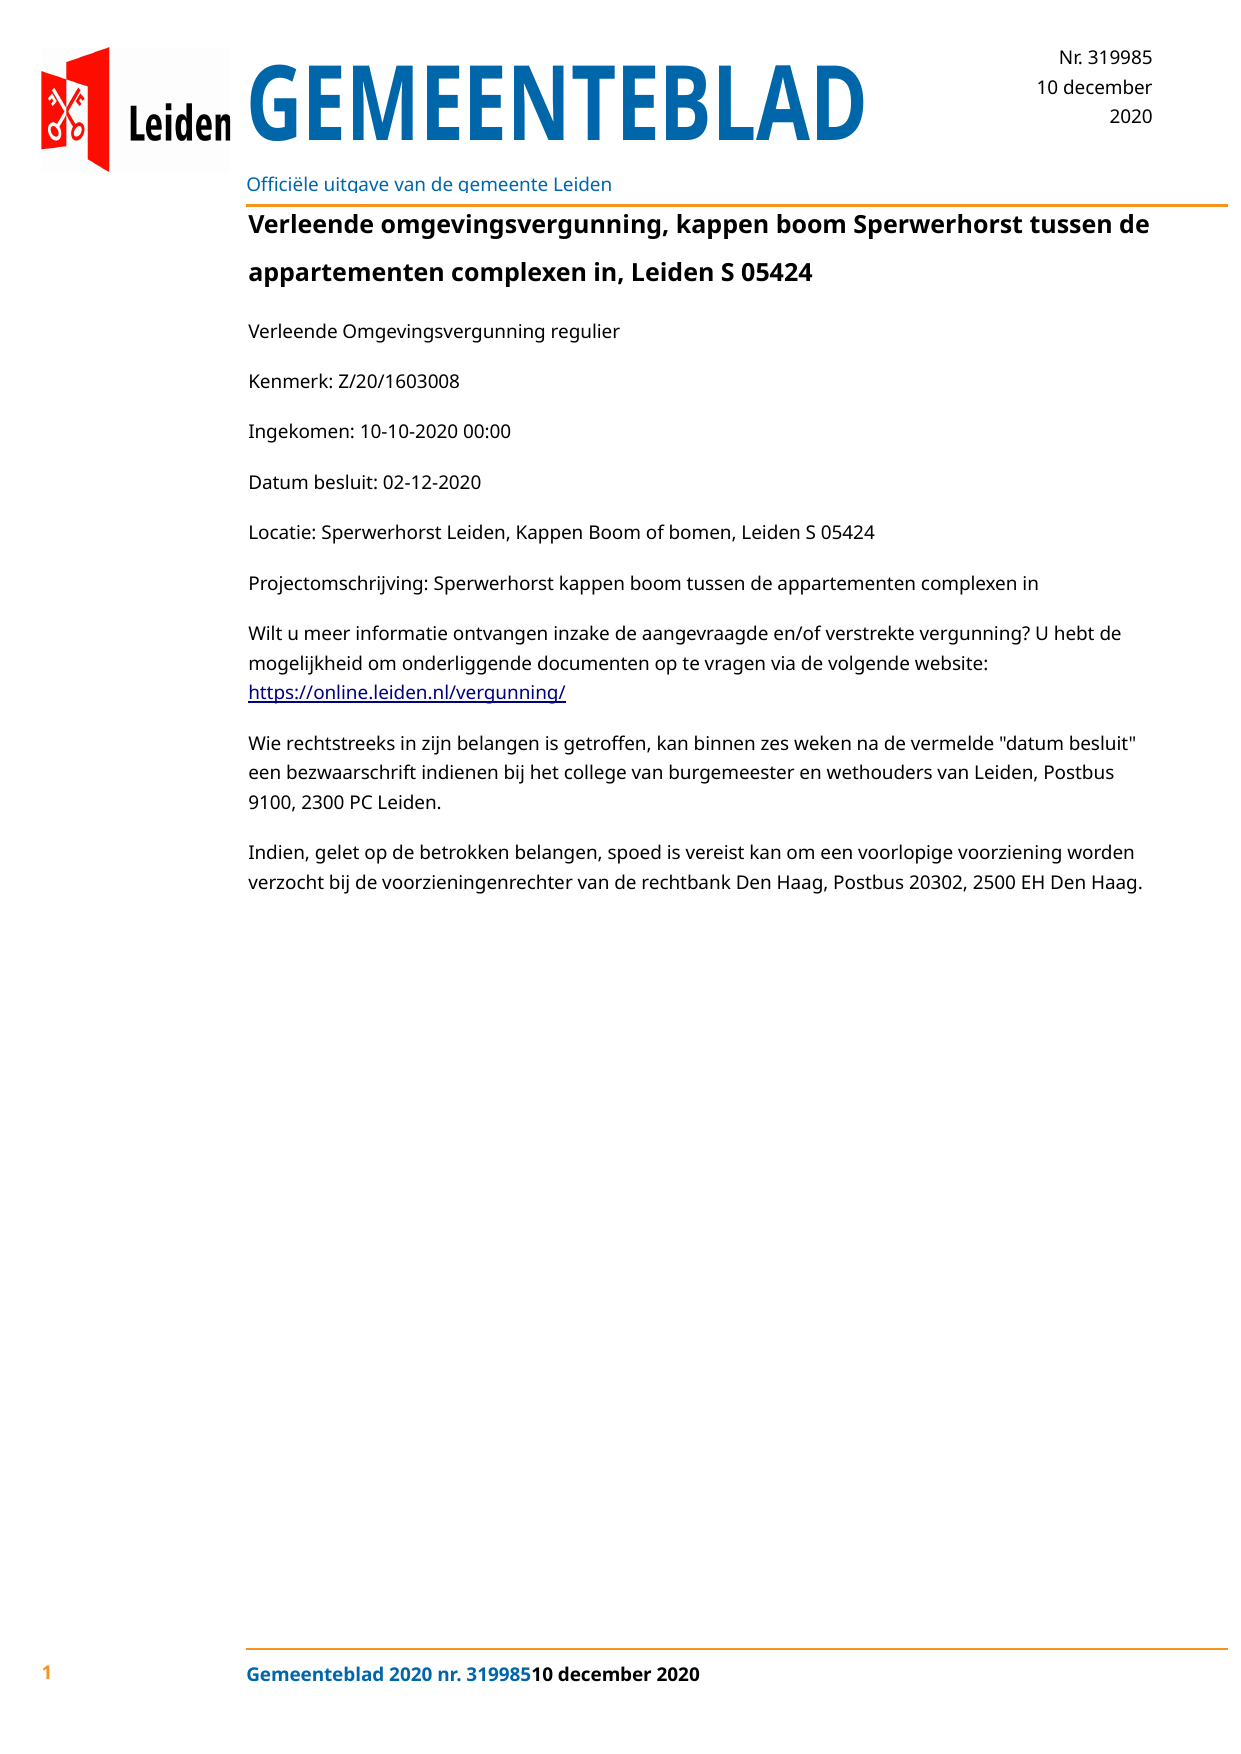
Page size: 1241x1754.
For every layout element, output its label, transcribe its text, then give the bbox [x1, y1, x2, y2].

text Ingekomen: 10-10-2020 00:00 [248, 419, 1152, 444]
text Indien, gelet op de betrokken belangen, spoed is vereist kan om een voorlopige voorziening worden verzocht bij de voorzieningenrechter van de rechtbank Den Haag, Postbus 20302, 2500 EH Den Haag. [248, 839, 1152, 895]
text Wie rechtstreeks in zijn belangen is getroffen, kan binnen zes weken na de vermelde "datum besluit" een bezwaarschrift indienen bij het college van burgemeester en wethouders van Leiden, Postbus 9100, 2300 PC Leiden. [248, 730, 1152, 815]
text Verleende Omgevingsvergunning regulier [248, 318, 1152, 344]
picture [41, 47, 231, 172]
text Locatie: Sperwerhorst Leiden, Kappen Boom of bomen, Leiden S 05424 [248, 519, 1152, 545]
text Wilt u meer informatie ontvangen inzake de aangevraagde en/of verstrekte vergunning? U hebt de mogelijkheid om onderliggende documenten op te vragen via de volgende website: https://online.leiden.nl/vergunning/ [248, 620, 1152, 705]
text Projectomschrijving: Sperwerhorst kappen boom tussen de appartementen complexen in [248, 570, 1152, 596]
text Kenmerk: Z/20/1603008 [248, 368, 1152, 394]
text Verleende omgevingsvergunning, kappen boom Sperwerhorst tussen de appartementen complexen in, Leiden S 05424 [248, 207, 1152, 288]
text Datum besluit: 02-12-2020 [248, 469, 1152, 495]
